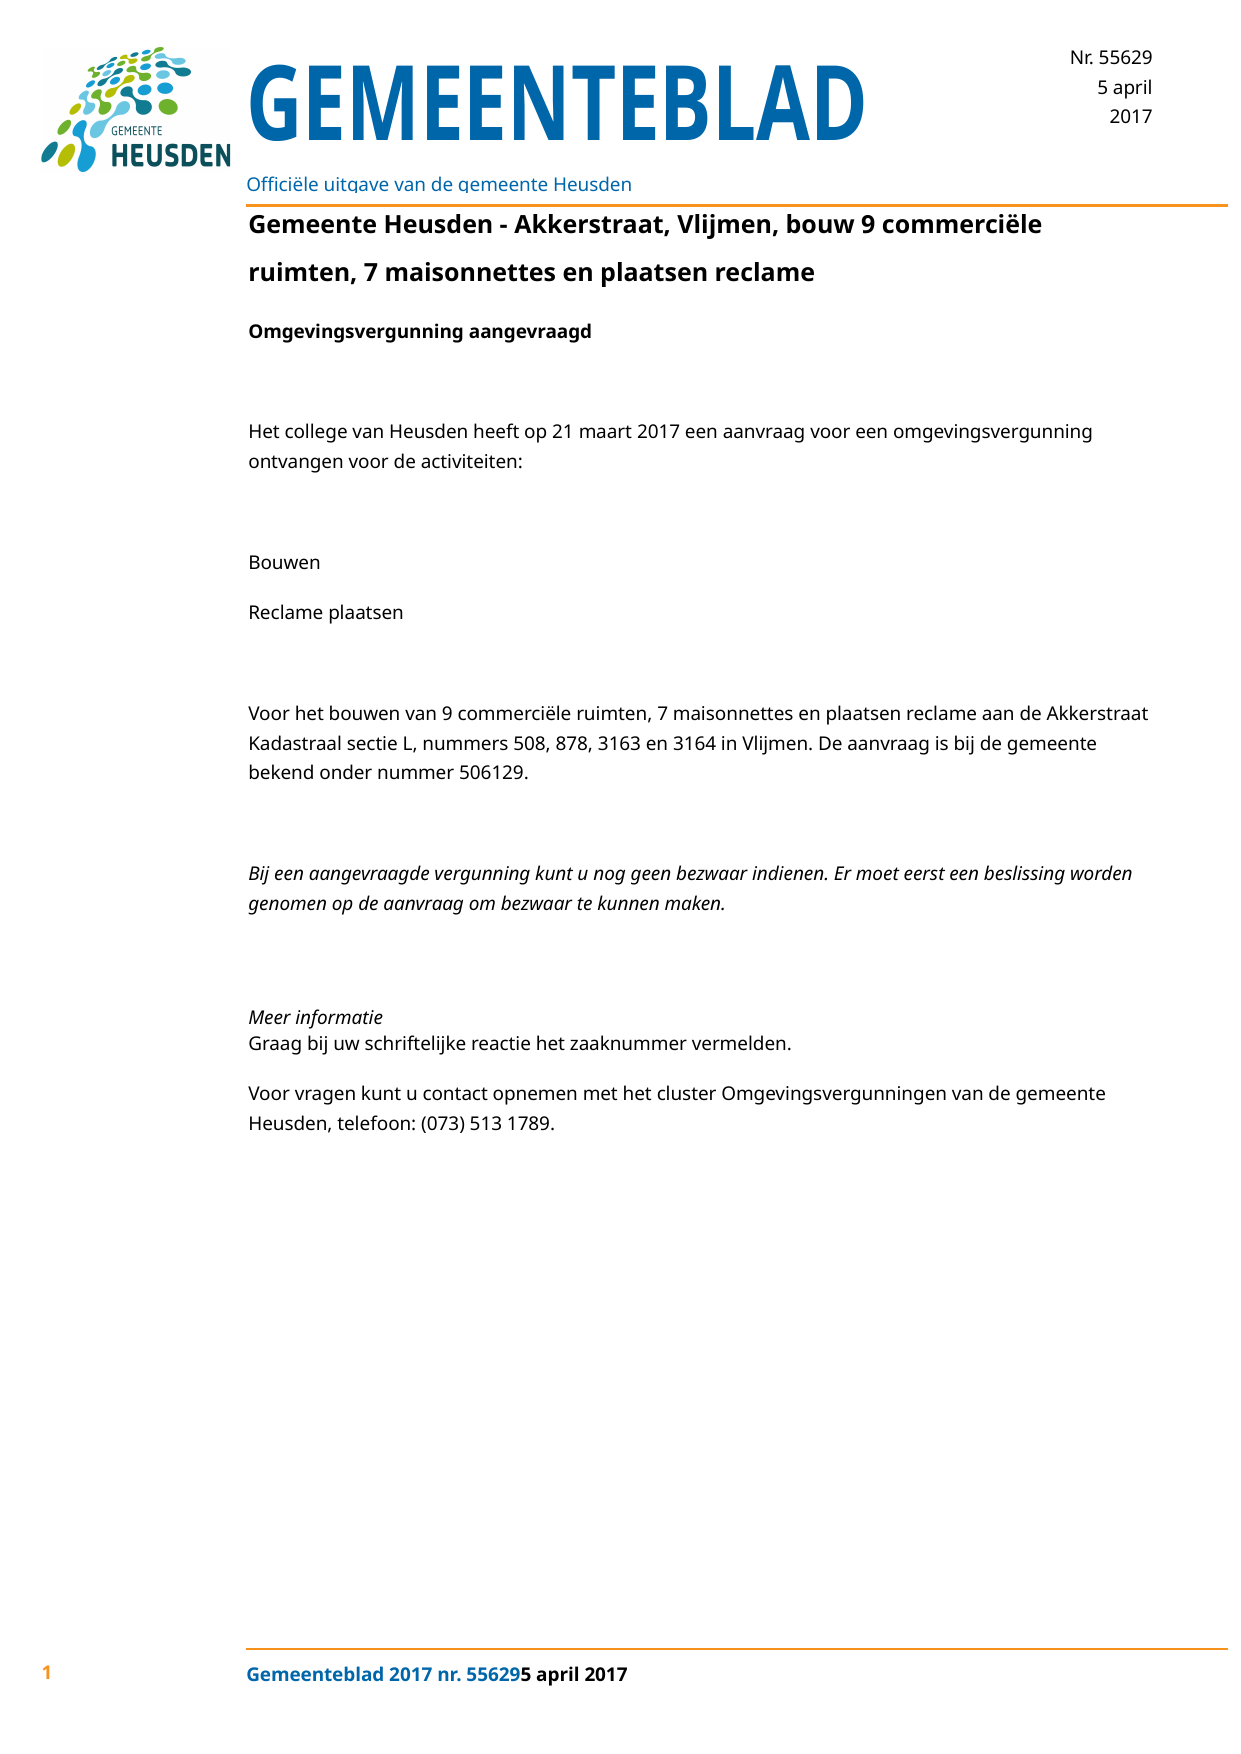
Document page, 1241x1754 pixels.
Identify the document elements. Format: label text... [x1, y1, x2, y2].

text Bouwen [248, 549, 1152, 575]
text Het college van Heusden heeft op 21 maart 2017 een aanvraag voor een omgevingsvergunning ontvangen voor de activiteiten: [248, 419, 1152, 474]
text Gemeente Heusden - Akkerstraat, Vlijmen, bouw 9 commerciële ruimten, 7 maisonnettes en plaatsen reclame [248, 207, 1152, 288]
text Meer informatie [248, 1004, 1152, 1030]
text Omgevingsvergunning aangevraagd [248, 318, 1152, 344]
picture [41, 47, 231, 172]
text Voor het bouwen van 9 commerciële ruimten, 7 maisonnettes en plaatsen reclame aan de Akkerstraat Kadastraal sectie L, nummers 508, 878, 3163 en 3164 in Vlijmen. De aanvraag is bij de gemeente bekend onder nummer 506129. [248, 700, 1152, 785]
text Bij een aangevraagde vergunning kunt u nog geen bezwaar indienen. Er moet eerst een beslissing worden genomen op de aanvraag om bezwaar te kunnen maken. [248, 860, 1152, 916]
text Reclame plaatsen [248, 599, 1152, 625]
text Graag bij uw schriftelijke reactie het zaaknummer vermelden. [248, 1030, 1152, 1056]
text Voor vragen kunt u contact opnemen met het cluster Omgevingsvergunningen van de gemeente Heusden, telefoon: (073) 513 1789. [248, 1081, 1152, 1136]
